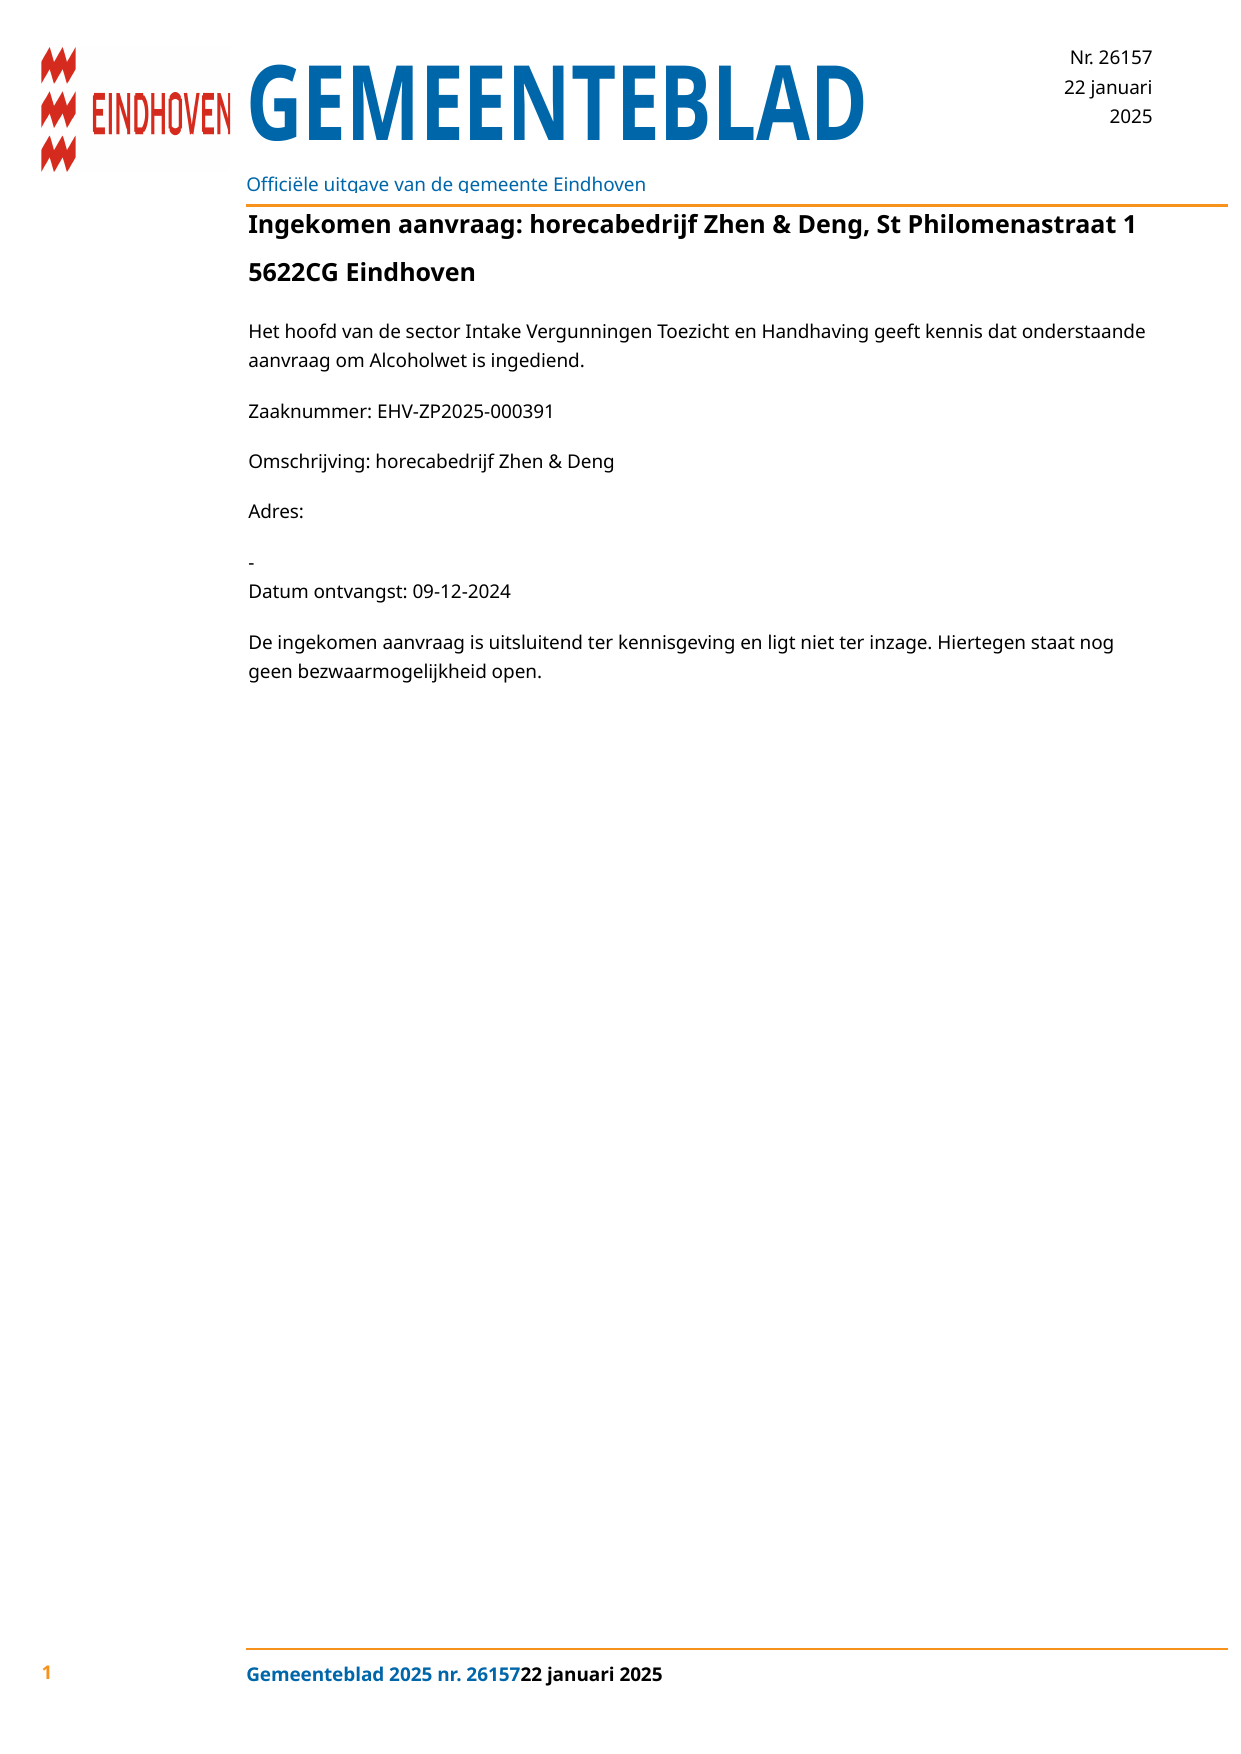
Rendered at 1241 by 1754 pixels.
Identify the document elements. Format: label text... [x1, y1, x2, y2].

text Datum ontvangst: 09-12-2024 [248, 579, 1152, 604]
text Adres: [248, 499, 1152, 524]
text Ingekomen aanvraag: horecabedrijf Zhen & Deng, St Philomenastraat 1 5622CG Eindhoven [248, 207, 1152, 288]
text Zaaknummer: EHV-ZP2025-000391 [248, 398, 1152, 424]
text Omschrijving: horecabedrijf Zhen & Deng [248, 448, 1152, 474]
text Het hoofd van de sector Intake Vergunningen Toezicht en Handhaving geeft kennis dat onderstaande aanvraag om Alcoholwet is ingediend. [248, 318, 1152, 373]
picture [41, 47, 231, 172]
text De ingekomen aanvraag is uitsluitend ter kennisgeving en ligt niet ter inzage. Hiertegen staat nog geen bezwaarmogelijkheid open. [248, 629, 1152, 684]
